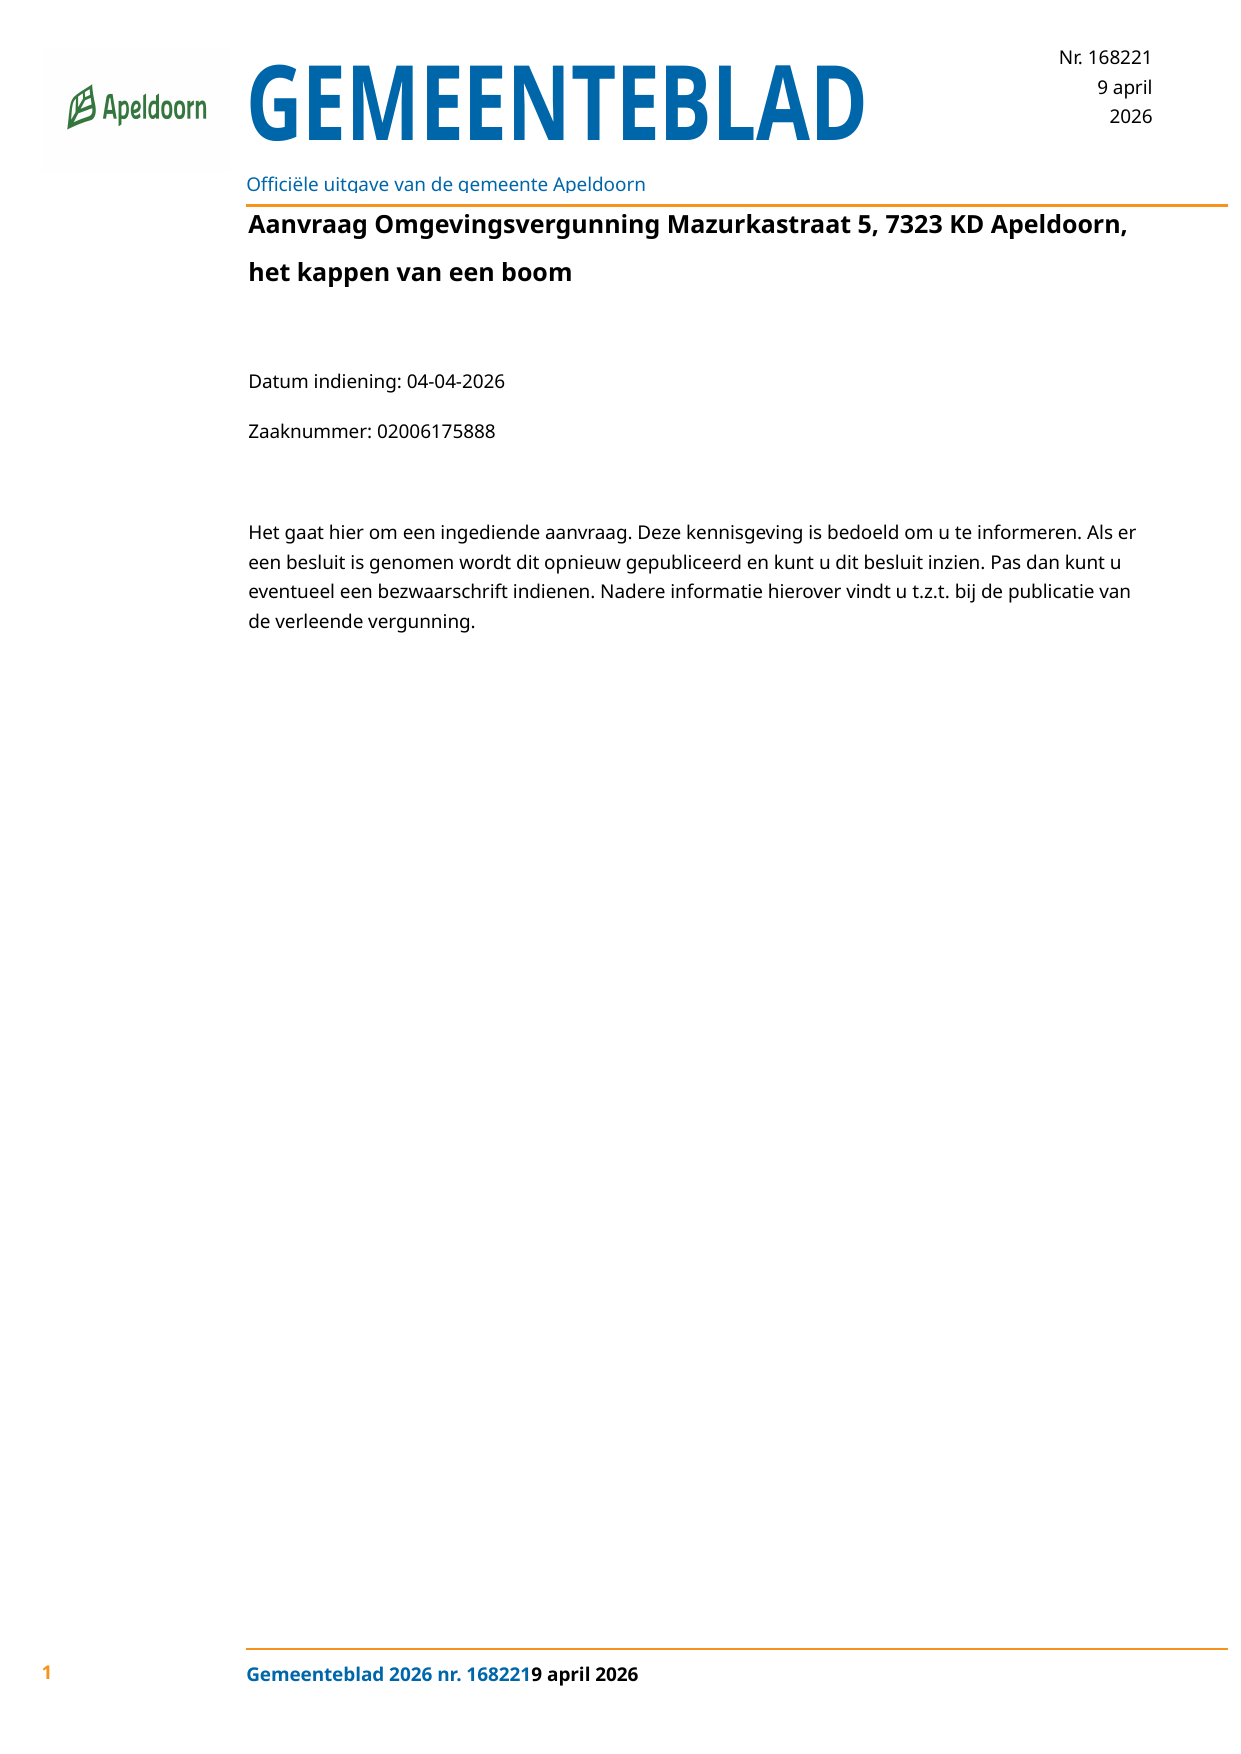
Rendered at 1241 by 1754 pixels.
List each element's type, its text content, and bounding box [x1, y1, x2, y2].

text Zaaknummer: 02006175888 [248, 419, 1152, 444]
text Het gaat hier om een ingediende aanvraag. Deze kennisgeving is bedoeld om u te informeren. Als er een besluit is genomen wordt dit opnieuw gepubliceerd en kunt u dit besluit inzien. Pas dan kunt u eventueel een bezwaarschrift indienen. Nadere informatie hierover vindt u t.z.t. bij de publicatie van de verleende vergunning. [248, 519, 1152, 634]
text Datum indiening: 04-04-2026 [248, 368, 1152, 394]
text Aanvraag Omgevingsvergunning Mazurkastraat 5, 7323 KD Apeldoorn, het kappen van een boom [248, 207, 1152, 288]
picture [41, 47, 231, 172]
